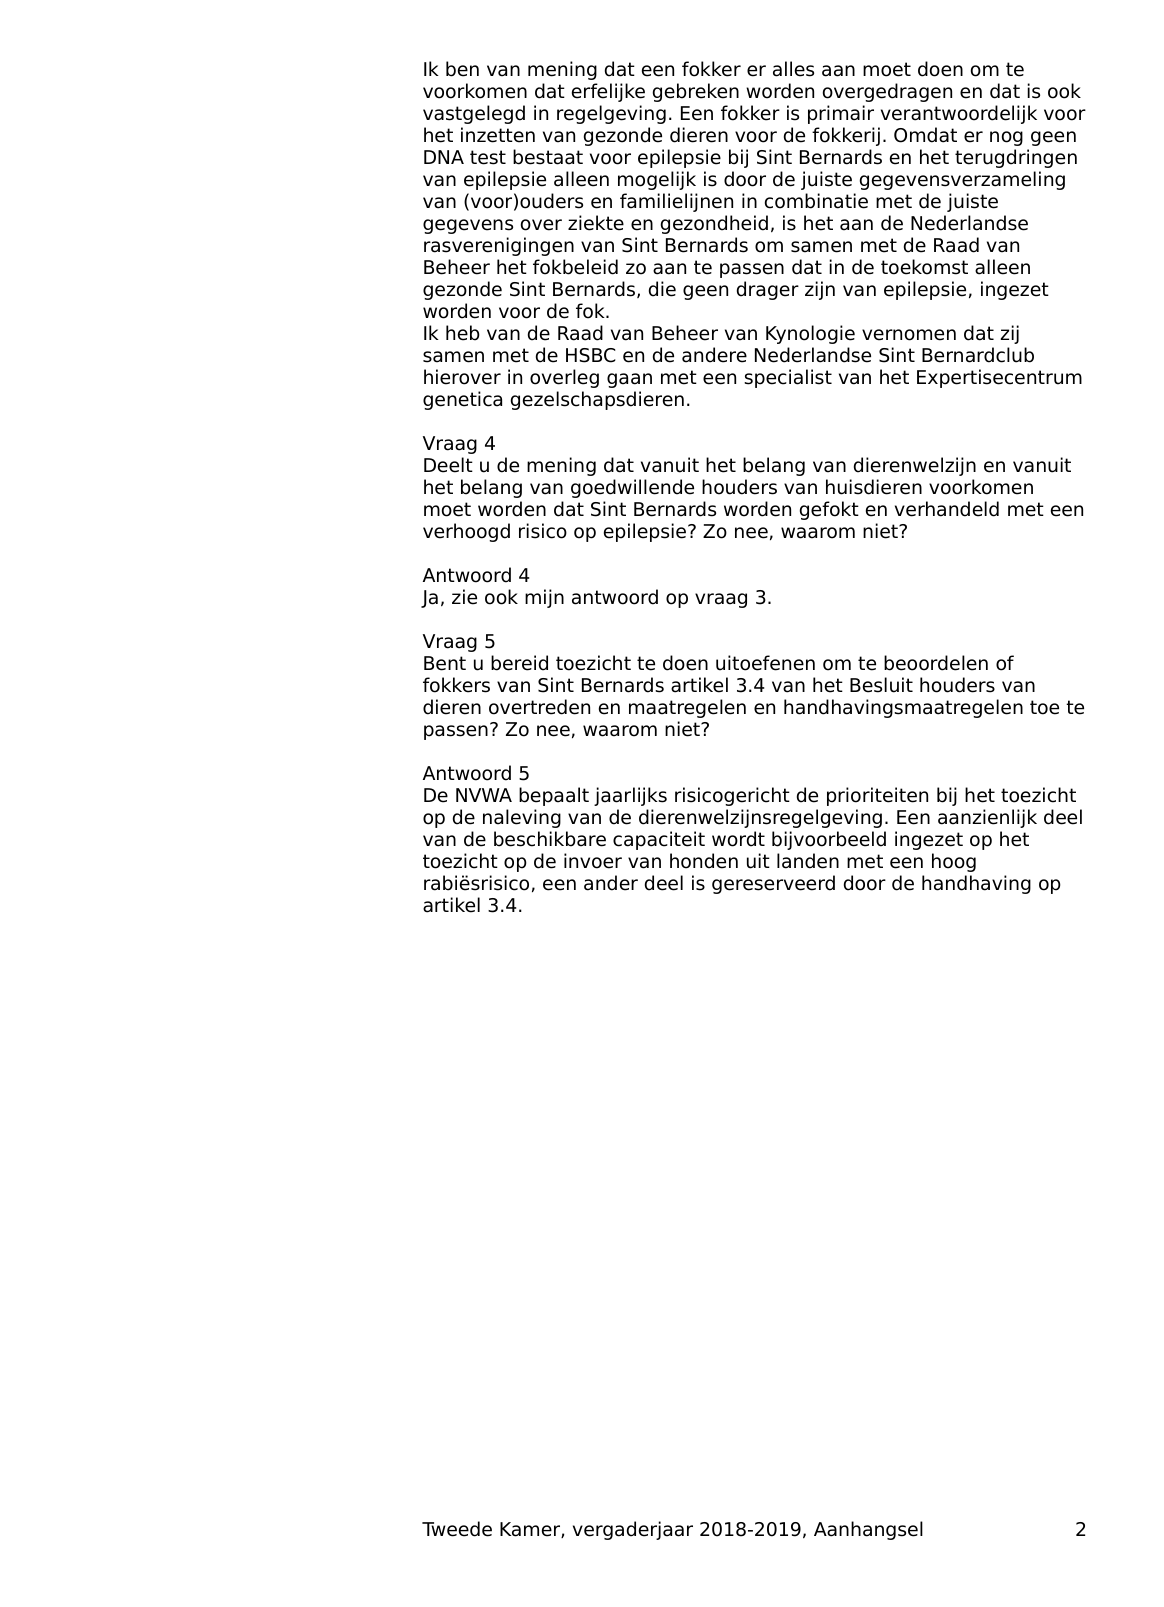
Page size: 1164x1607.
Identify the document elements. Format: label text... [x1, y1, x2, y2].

text Bent u bereid toezicht te doen uitoefenen om te beoordelen of fokkers van Sint Bernards artikel 3.4 van het Besluit houders van dieren overtreden en maatregelen en handhavingsmaatregelen toe te passen? Zo nee, waarom niet? [422, 653, 1087, 741]
text Deelt u de mening dat vanuit het belang van dierenwelzijn en vanuit het belang van goedwillende houders van huisdieren voorkomen moet worden dat Sint Bernards worden gefokt en verhandeld met een verhoogd risico op epilepsie? Zo nee, waarom niet? [422, 455, 1087, 543]
text Vraag 5 [422, 631, 1087, 653]
text Antwoord 4 [422, 565, 1087, 587]
text Ja, zie ook mijn antwoord op vraag 3. [422, 587, 1087, 609]
text Antwoord 5 [422, 763, 1087, 785]
text Ik heb van de Raad van Beheer van Kynologie vernomen dat zij samen met de HSBC en de andere Nederlandse Sint Bernardclub hierover in overleg gaan met een specialist van het Expertisecentrum genetica gezelschapsdieren. [422, 323, 1087, 411]
text Vraag 4 [422, 433, 1087, 455]
text De NVWA bepaalt jaarlijks risicogericht de prioriteiten bij het toezicht op de naleving van de dierenwelzijnsregelgeving. Een aanzienlijk deel van de beschikbare capaciteit wordt bijvoorbeeld ingezet op het toezicht op de invoer van honden uit landen met een hoog rabiësrisico, een ander deel is gereserveerd door de handhaving op artikel 3.4. [422, 785, 1087, 917]
text Ik ben van mening dat een fokker er alles aan moet doen om te voorkomen dat erfelijke gebreken worden overgedragen en dat is ook vastgelegd in regelgeving. Een fokker is primair verantwoordelijk voor het inzetten van gezonde dieren voor de fokkerij. Omdat er nog geen DNA test bestaat voor epilepsie bij Sint Bernards en het terugdringen van epilepsie alleen mogelijk is door de juiste gegevensverzameling van (voor)ouders en familielijnen in combinatie met de juiste gegevens over ziekte en gezondheid, is het aan de Nederlandse rasverenigingen van Sint Bernards om samen met de Raad van Beheer het fokbeleid zo aan te passen dat in de toekomst alleen gezonde Sint Bernards, die geen drager zijn van epilepsie, ingezet worden voor de fok. [422, 59, 1087, 323]
